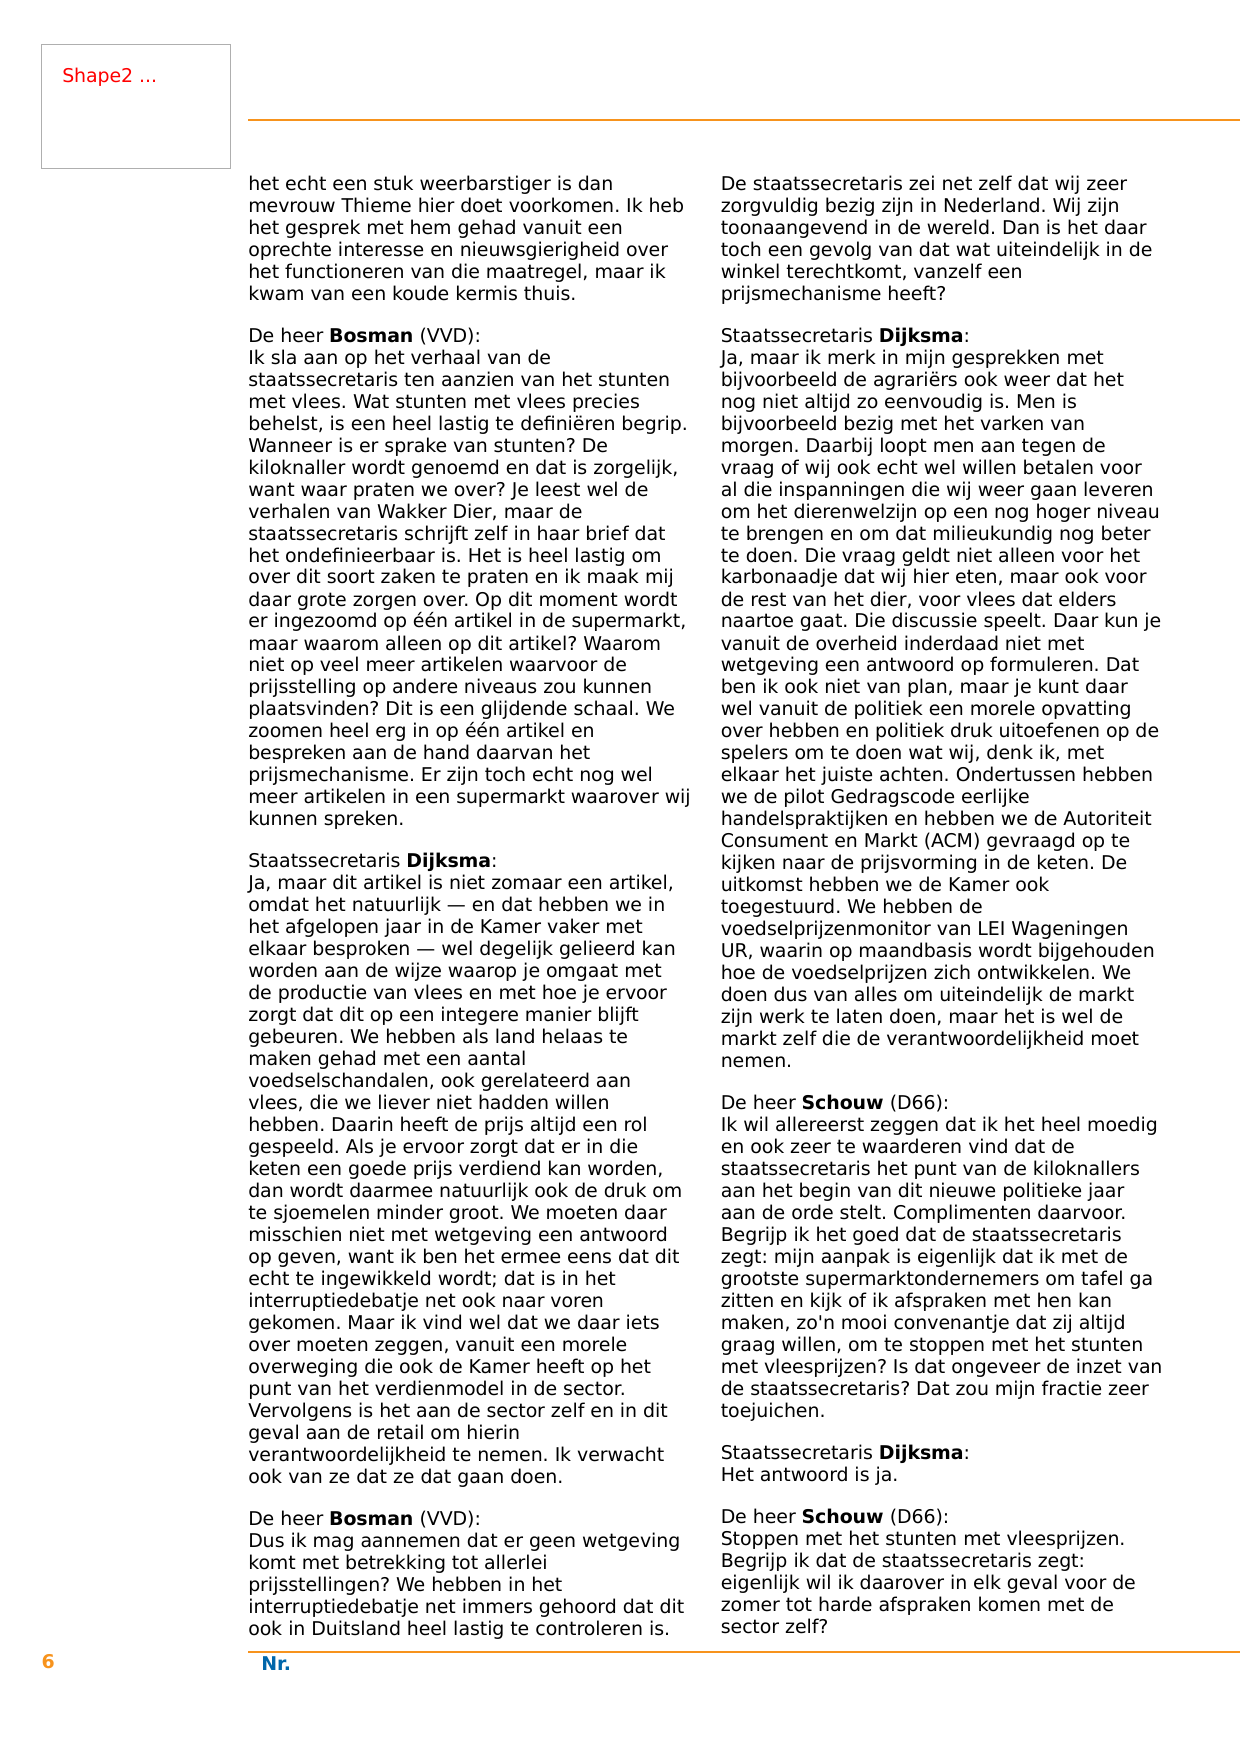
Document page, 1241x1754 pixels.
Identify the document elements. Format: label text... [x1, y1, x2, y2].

text Ja, maar ik merk in mijn gesprekken met bijvoorbeeld de agrariërs ook weer dat het nog niet altijd zo eenvoudig is. Men is bijvoorbeeld bezig met het varken van morgen. Daarbij loopt men aan tegen de vraag of wij ook echt wel willen betalen voor al die inspanningen die wij weer gaan leveren om het dierenwelzijn op een nog hoger niveau te brengen en om dat milieukundig nog beter te doen. Die vraag geldt niet alleen voor het karbonaadje dat wij hier eten, maar ook voor de rest van het dier, voor vlees dat elders naartoe gaat. Die discussie speelt. Daar kun je vanuit de overheid inderdaad niet met wetgeving een antwoord op formuleren. Dat ben ik ook niet van plan, maar je kunt daar wel vanuit de politiek een morele opvatting over hebben en politiek druk uitoefenen op de spelers om te doen wat wij, denk ik, met elkaar het juiste achten. Ondertussen hebben we de pilot Gedragscode eerlijke handelspraktijken en hebben we de Autoriteit Consument en Markt (ACM) gevraagd op te kijken naar de prijsvorming in de keten. De uitkomst hebben we de Kamer ook toegestuurd. We hebben de voedselprijzenmonitor van LEI Wageningen UR, waarin op maandbasis wordt bijgehouden hoe de voedselprijzen zich ontwikkelen. We doen dus van alles om uiteindelijk de markt zijn werk te laten doen, maar het is wel de markt zelf die de verantwoordelijkheid moet nemen. [721, 347, 1163, 1072]
text Staatssecretaris Dijksma: [721, 325, 1163, 347]
text De heer Schouw (D66): [721, 1506, 1163, 1528]
text De heer Schouw (D66): [721, 1092, 1163, 1114]
text De staatssecretaris zei net zelf dat wij zeer zorgvuldig bezig zijn in Nederland. Wij zijn toonaangevend in de wereld. Dan is het daar toch een gevolg van dat wat uiteindelijk in de winkel terechtkomt, vanzelf een prijsmechanisme heeft? [721, 173, 1163, 305]
text Stoppen met het stunten met vleesprijzen. Begrijp ik dat de staatssecretaris zegt: eigenlijk wil ik daarover in elk geval voor de zomer tot harde afspraken komen met de sector zelf? [721, 1528, 1163, 1637]
text Staatssecretaris Dijksma: [248, 850, 691, 872]
text De heer Bosman (VVD): [248, 1508, 691, 1529]
text Staatssecretaris Dijksma: [721, 1442, 1163, 1464]
text het echt een stuk weerbarstiger is dan mevrouw Thieme hier doet voorkomen. Ik heb het gesprek met hem gehad vanuit een oprechte interesse en nieuwsgierigheid over het functioneren van die maatregel, maar ik kwam van een koude kermis thuis. [248, 173, 691, 305]
text De heer Bosman (VVD): [248, 325, 691, 347]
text Ik sla aan op het verhaal van de staatssecretaris ten aanzien van het stunten met vlees. Wat stunten met vlees precies behelst, is een heel lastig te definiëren begrip. Wanneer is er sprake van stunten? De kiloknaller wordt genoemd en dat is zorgelijk, want waar praten we over? Je leest wel de verhalen van Wakker Dier, maar de staatssecretaris schrijft zelf in haar brief dat het ondefinieerbaar is. Het is heel lastig om over dit soort zaken te praten en ik maak mij daar grote zorgen over. Op dit moment wordt er ingezoomd op één artikel in de supermarkt, maar waarom alleen op dit artikel? Waarom niet op veel meer artikelen waarvoor de prijsstelling op andere niveaus zou kunnen plaatsvinden? Dit is een glijdende schaal. We zoomen heel erg in op één artikel en bespreken aan de hand daarvan het prijsmechanisme. Er zijn toch echt nog wel meer artikelen in een supermarkt waarover wij kunnen spreken. [248, 347, 691, 830]
text Het antwoord is ja. [721, 1464, 1163, 1486]
text Ja, maar dit artikel is niet zomaar een artikel, omdat het natuurlijk — en dat hebben we in het afgelopen jaar in de Kamer vaker met elkaar besproken — wel degelijk gelieerd kan worden aan de wijze waarop je omgaat met de productie van vlees en met hoe je ervoor zorgt dat dit op een integere manier blijft gebeuren. We hebben als land helaas te maken gehad met een aantal voedselschandalen, ook gerelateerd aan vlees, die we liever niet hadden willen hebben. Daarin heeft de prijs altijd een rol gespeeld. Als je ervoor zorgt dat er in die keten een goede prijs verdiend kan worden, dan wordt daarmee natuurlijk ook de druk om te sjoemelen minder groot. We moeten daar misschien niet met wetgeving een antwoord op geven, want ik ben het ermee eens dat dit echt te ingewikkeld wordt; dat is in het interruptiedebatje net ook naar voren gekomen. Maar ik vind wel dat we daar iets over moeten zeggen, vanuit een morele overweging die ook de Kamer heeft op het punt van het verdienmodel in de sector. Vervolgens is het aan de sector zelf en in dit geval aan de retail om hierin verantwoordelijkheid te nemen. Ik verwacht ook van ze dat ze dat gaan doen. [248, 872, 691, 1488]
text Ik wil allereerst zeggen dat ik het heel moedig en ook zeer te waarderen vind dat de staatssecretaris het punt van de kiloknallers aan het begin van dit nieuwe politieke jaar aan de orde stelt. Complimenten daarvoor. Begrijp ik het goed dat de staatssecretaris zegt: mijn aanpak is eigenlijk dat ik met de grootste supermarktondernemers om tafel ga zitten en kijk of ik afspraken met hen kan maken, zo'n mooi convenantje dat zij altijd graag willen, om te stoppen met het stunten met vleesprijzen? Is dat ongeveer de inzet van de staatssecretaris? Dat zou mijn fractie zeer toejuichen. [721, 1114, 1163, 1422]
text Dus ik mag aannemen dat er geen wetgeving komt met betrekking tot allerlei prijsstellingen? We hebben in het interruptiedebatje net immers gehoord dat dit ook in Duitsland heel lastig te controleren is. [248, 1529, 691, 1639]
